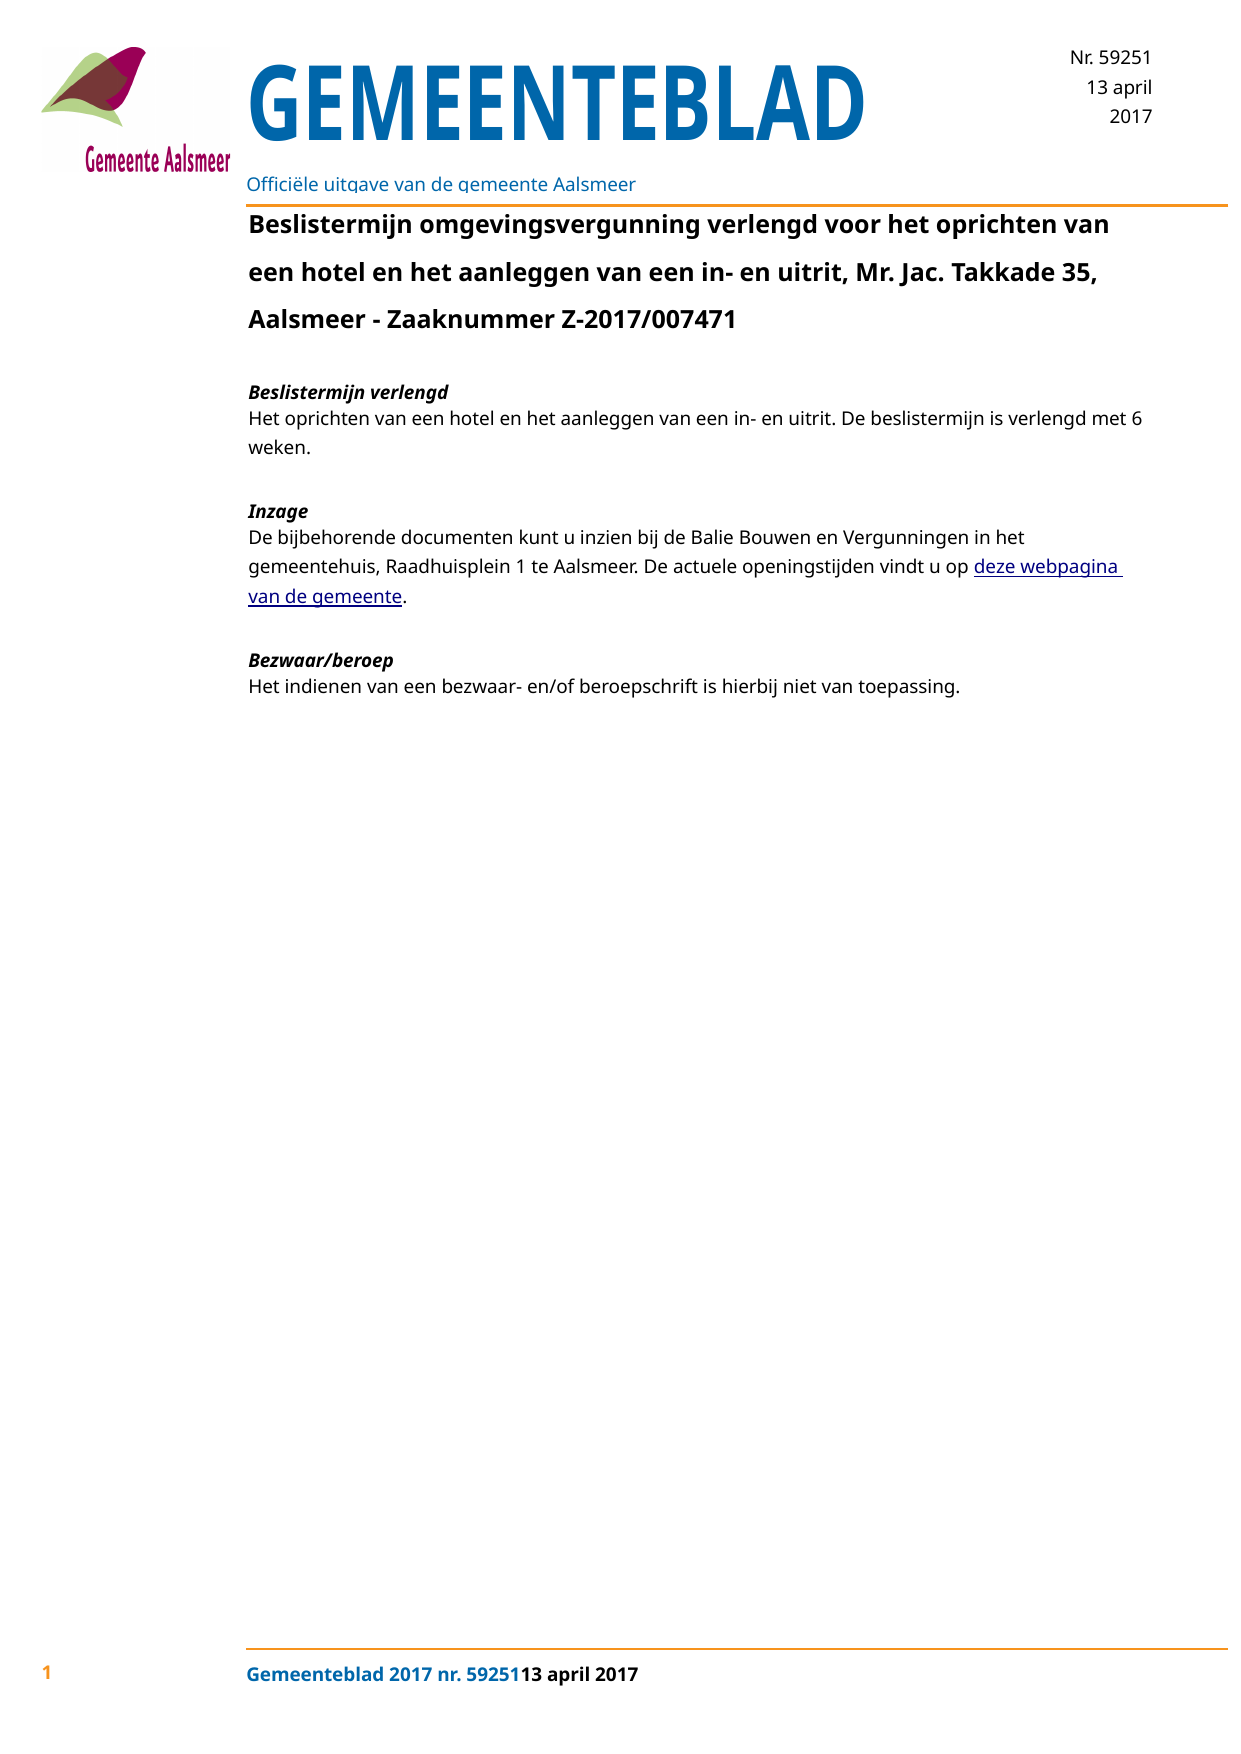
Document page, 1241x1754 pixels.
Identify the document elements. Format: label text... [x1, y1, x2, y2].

text Beslistermijn omgevingsvergunning verlengd voor het oprichten van een hotel en het aanleggen van een in- en uitrit, Mr. Jac. Takkade 35, Aalsmeer - Zaaknummer Z-2017/007471 [248, 207, 1152, 336]
text Het oprichten van een hotel en het aanleggen van een in- en uitrit. De beslistermijn is verlengd met 6 weken. [248, 405, 1152, 460]
picture [41, 47, 231, 172]
text Het indienen van een bezwaar- en/of beroepschrift is hierbij niet van toepassing. [248, 673, 1152, 699]
text Beslistermijn verlengd [248, 379, 1152, 405]
text Bezwaar/beroep [248, 647, 1152, 673]
text Inzage [248, 498, 1152, 524]
text De bijbehorende documenten kunt u inzien bij de Balie Bouwen en Vergunningen in het gemeentehuis, Raadhuisplein 1 te Aalsmeer. De actuele openingstijden vindt u op deze webpagina van de gemeente. [248, 524, 1152, 609]
